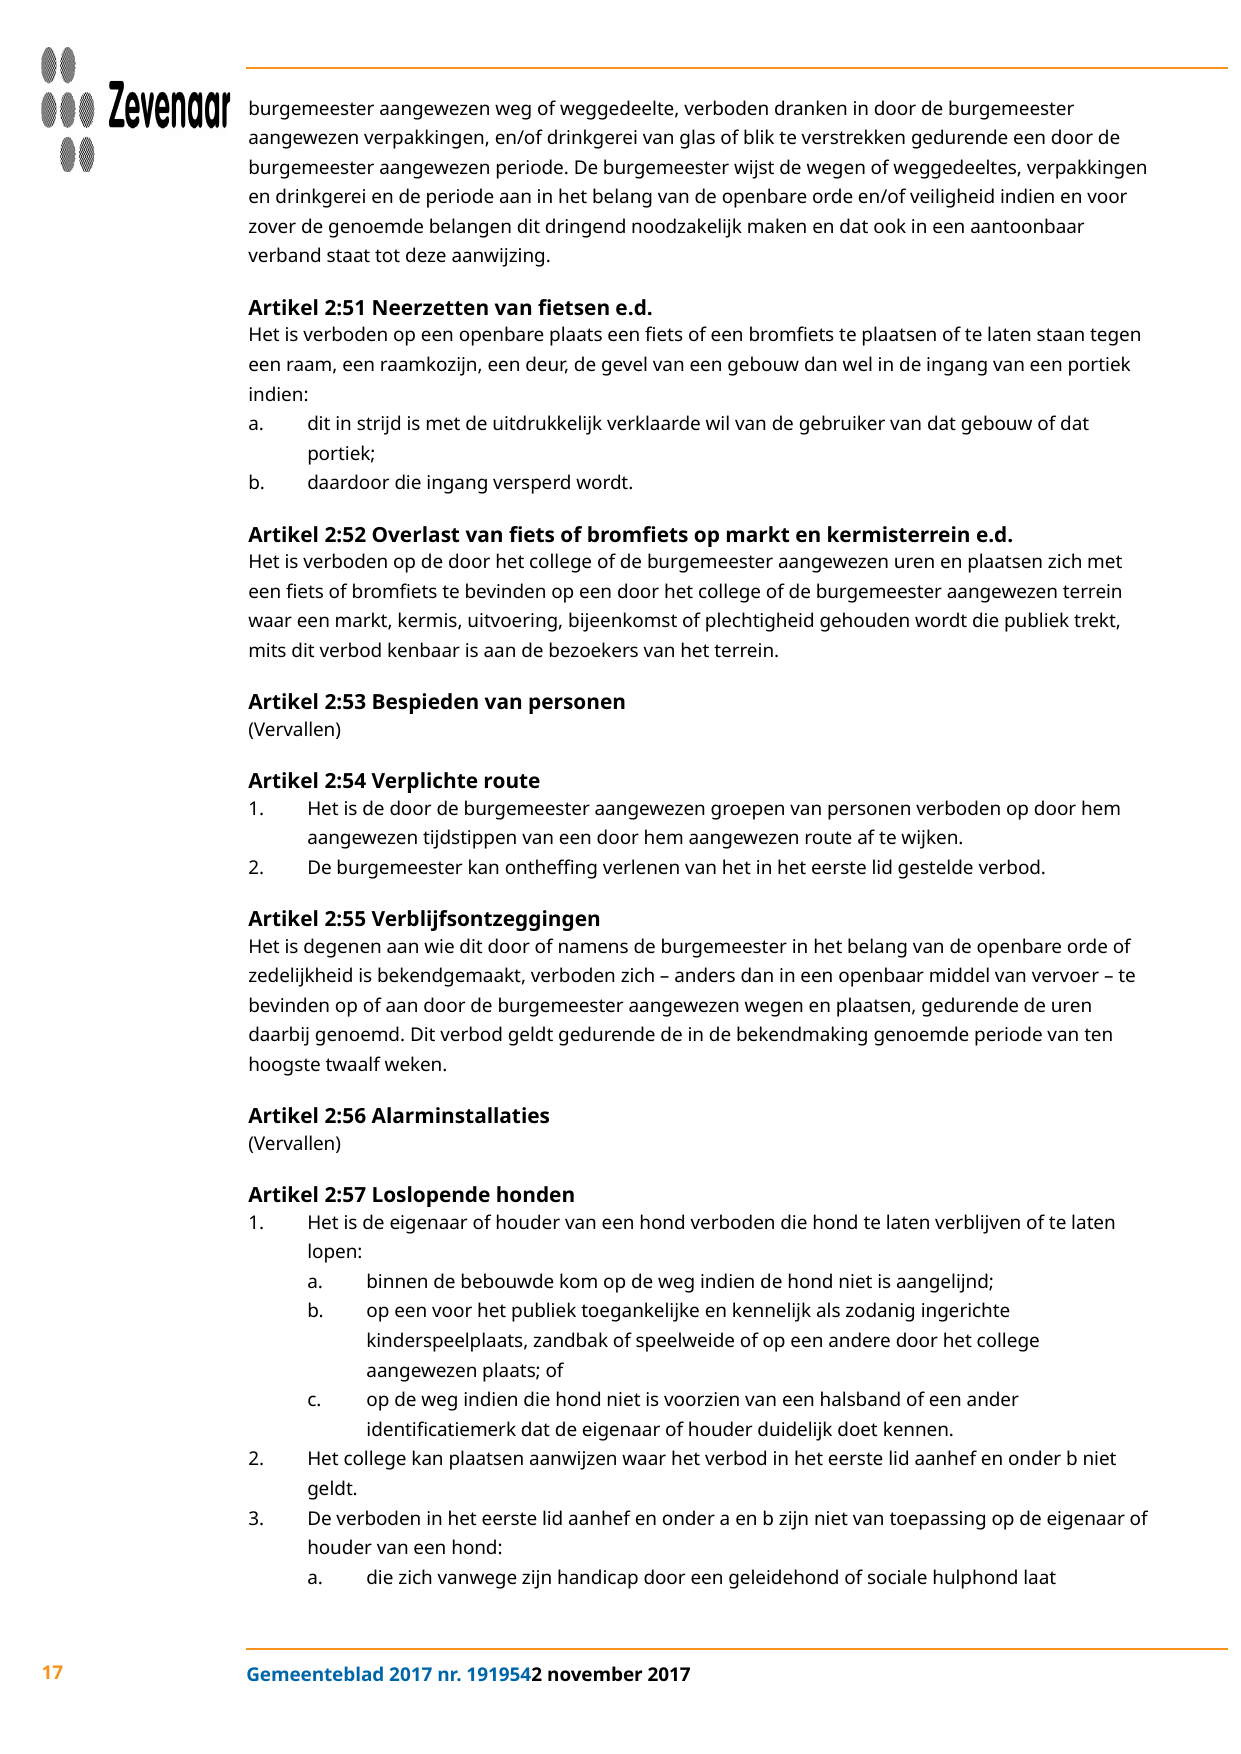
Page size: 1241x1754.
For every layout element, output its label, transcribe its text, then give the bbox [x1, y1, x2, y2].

text Artikel 2:55 Verblijfsontzeggingen [248, 904, 1152, 933]
list De burgemeester kan ontheffing verlenen van het in het eerste lid gestelde verbod. [248, 854, 1152, 880]
list dit in strijd is met de uitdrukkelijk verklaarde wil van de gebruiker van dat gebouw of dat portiek; [248, 410, 1152, 466]
text (Vervallen) [248, 1130, 1152, 1156]
list op de weg indien die hond niet is voorzien van een halsband of een ander identificatiemerk dat de eigenaar of houder duidelijk doet kennen. [307, 1386, 1152, 1442]
list die zich vanwege zijn handicap door een geleidehond of sociale hulphond laat [307, 1564, 1152, 1589]
text Het is degenen aan wie dit door of namens de burgemeester in het belang van de openbare orde of zedelijkheid is bekendgemaakt, verboden zich – anders dan in een openbaar middel van vervoer – te bevinden op of aan door de burgemeester aangewezen wegen en plaatsen, gedurende de uren daarbij genoemd. Dit verbod geldt gedurende de in de bekendmaking genoemde periode van ten hoogste twaalf weken. [248, 933, 1152, 1077]
list Het college kan plaatsen aanwijzen waar het verbod in het eerste lid aanhef en onder b niet geldt. [248, 1446, 1152, 1501]
text Het is verboden op de door het college of de burgemeester aangewezen uren en plaatsen zich met een fiets of bromfiets te bevinden op een door het college of de burgemeester aangewezen terrein waar een markt, kermis, uitvoering, bijeenkomst of plechtigheid gehouden wordt die publiek trekt, mits dit verbod kenbaar is aan de bezoekers van het terrein. [248, 548, 1152, 663]
text burgemeester aangewezen weg of weggedeelte, verboden dranken in door de burgemeester aangewezen verpakkingen, en/of drinkgerei van glas of blik te verstrekken gedurende een door de burgemeester aangewezen periode. De burgemeester wijst de wegen of weggedeeltes, verpakkingen en drinkgerei en de periode aan in het belang van de openbare orde en/of veiligheid indien en voor zover de genoemde belangen dit dringend noodzakelijk maken en dat ook in een aantoonbaar verband staat tot deze aanwijzing. [248, 95, 1152, 268]
text Artikel 2:54 Verplichte route [248, 766, 1152, 795]
text Artikel 2:51 Neerzetten van fietsen e.d. [248, 293, 1152, 322]
list daardoor die ingang versperd wordt. [248, 469, 1152, 495]
text Artikel 2:56 Alarminstallaties [248, 1102, 1152, 1130]
list op een voor het publiek toegankelijke en kennelijk als zodanig ingerichte kinderspeelplaats, zandbak of speelweide of op een andere door het college aangewezen plaats; of [307, 1298, 1152, 1382]
list De verboden in het eerste lid aanhef en onder a en b zijn niet van toepassing op de eigenaar of houder van een hond: [248, 1505, 1152, 1560]
text (Vervallen) [248, 716, 1152, 742]
list Het is de eigenaar of houder van een hond verboden die hond te laten verblijven of te laten lopen: [248, 1209, 1152, 1264]
text Artikel 2:52 Overlast van fiets of bromfiets op markt en kermisterrein e.d. [248, 520, 1152, 548]
text Artikel 2:57 Loslopende honden [248, 1180, 1152, 1209]
text Artikel 2:53 Bespieden van personen [248, 687, 1152, 716]
picture [41, 47, 231, 172]
list binnen de bebouwde kom op de weg indien de hond niet is aangelijnd; [307, 1268, 1152, 1294]
list Het is de door de burgemeester aangewezen groepen van personen verboden op door hem aangewezen tijdstippen van een door hem aangewezen route af te wijken. [248, 795, 1152, 850]
text Het is verboden op een openbare plaats een fiets of een bromfiets te plaatsen of te laten staan tegen een raam, een raamkozijn, een deur, de gevel van een gebouw dan wel in de ingang van een portiek indien: [248, 322, 1152, 406]
